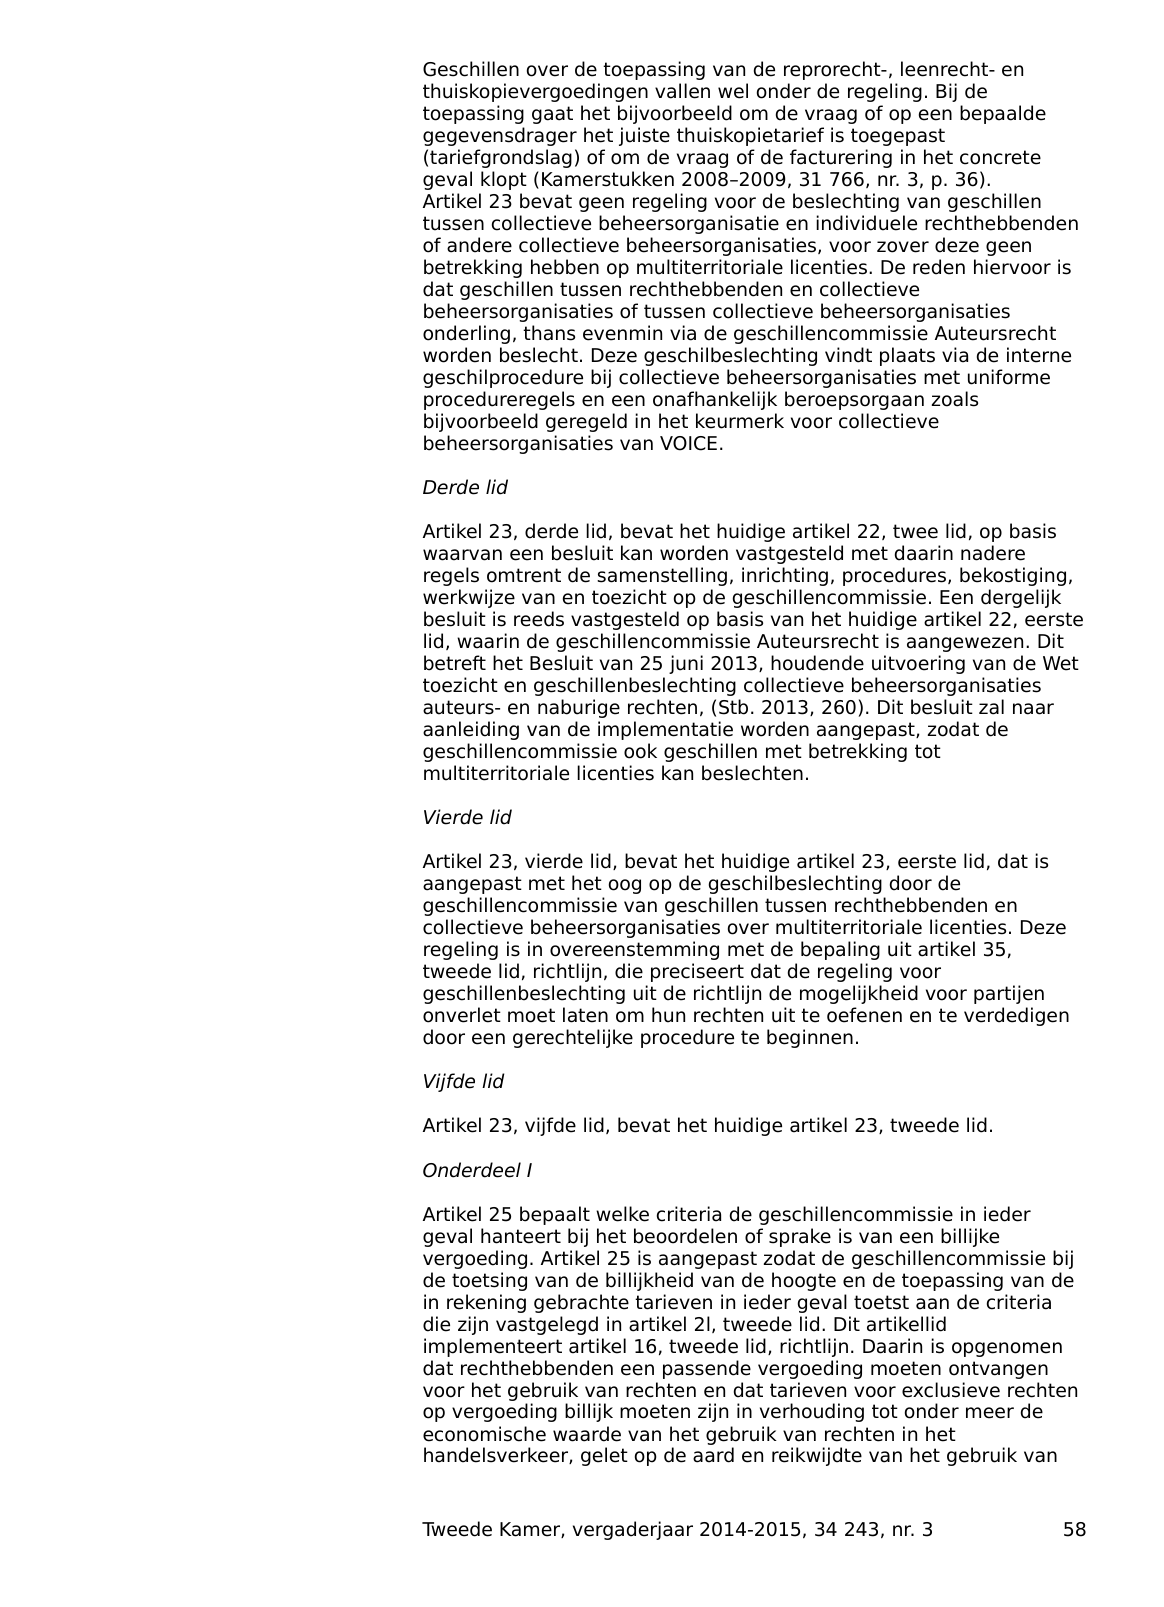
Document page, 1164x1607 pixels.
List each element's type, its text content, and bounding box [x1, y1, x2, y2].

text Artikel 25 bepaalt welke criteria de geschillencommissie in ieder geval hanteert bij het beoordelen of sprake is van een billijke vergoeding. Artikel 25 is aangepast zodat de geschillencommissie bij de toetsing van de billijkheid van de hoogte en de toepassing van de in rekening gebrachte tarieven in ieder geval toetst aan de criteria die zijn vastgelegd in artikel 2l, tweede lid. Dit artikellid implementeert artikel 16, tweede lid, richtlijn. Daarin is opgenomen dat rechthebbenden een passende vergoeding moeten ontvangen voor het gebruik van rechten en dat tarieven voor exclusieve rechten op vergoeding billijk moeten zijn in verhouding tot onder meer de economische waarde van het gebruik van rechten in het handelsverkeer, gelet op de aard en reikwijdte van het gebruik van [422, 1204, 1087, 1467]
subtitle Vierde lid [422, 807, 1087, 829]
text Artikel 23, vijfde lid, bevat het huidige artikel 23, tweede lid. [422, 1115, 1087, 1137]
text Geschillen over de toepassing van de reprorecht-, leenrecht- en thuiskopievergoedingen vallen wel onder de regeling. Bij de toepassing gaat het bijvoorbeeld om de vraag of op een bepaalde gegevensdrager het juiste thuiskopietarief is toegepast (tariefgrondslag) of om de vraag of de facturering in het concrete geval klopt (Kamerstukken 2008–2009, 31 766, nr. 3, p. 36). [422, 59, 1087, 191]
subtitle Derde lid [422, 477, 1087, 499]
subtitle Vijfde lid [422, 1071, 1087, 1093]
text Artikel 23, vierde lid, bevat het huidige artikel 23, eerste lid, dat is aangepast met het oog op de geschilbeslechting door de geschillencommissie van geschillen tussen rechthebbenden en collectieve beheersorganisaties over multiterritoriale licenties. Deze regeling is in overeenstemming met de bepaling uit artikel 35, tweede lid, richtlijn, die preciseert dat de regeling voor geschillenbeslechting uit de richtlijn de mogelijkheid voor partijen onverlet moet laten om hun rechten uit te oefenen en te verdedigen door een gerechtelijke procedure te beginnen. [422, 851, 1087, 1049]
subtitle Onderdeel I [422, 1159, 1087, 1181]
text Artikel 23 bevat geen regeling voor de beslechting van geschillen tussen collectieve beheersorganisatie en individuele rechthebbenden of andere collectieve beheersorganisaties, voor zover deze geen betrekking hebben op multiterritoriale licenties. De reden hiervoor is dat geschillen tussen rechthebbenden en collectieve beheersorganisaties of tussen collectieve beheersorganisaties onderling, thans evenmin via de geschillencommissie Auteursrecht worden beslecht. Deze geschilbeslechting vindt plaats via de interne geschilprocedure bij collectieve beheersorganisaties met uniforme procedureregels en een onafhankelijk beroepsorgaan zoals bijvoorbeeld geregeld in het keurmerk voor collectieve beheersorganisaties van VOICE. [422, 191, 1087, 455]
text Artikel 23, derde lid, bevat het huidige artikel 22, twee lid, op basis waarvan een besluit kan worden vastgesteld met daarin nadere regels omtrent de samenstelling, inrichting, procedures, bekostiging, werkwijze van en toezicht op de geschillencommissie. Een dergelijk besluit is reeds vastgesteld op basis van het huidige artikel 22, eerste lid, waarin de geschillencommissie Auteursrecht is aangewezen. Dit betreft het Besluit van 25 juni 2013, houdende uitvoering van de Wet toezicht en geschillenbeslechting collectieve beheersorganisaties auteurs- en naburige rechten, (Stb. 2013, 260). Dit besluit zal naar aanleiding van de implementatie worden aangepast, zodat de geschillencommissie ook geschillen met betrekking tot multiterritoriale licenties kan beslechten. [422, 521, 1087, 785]
